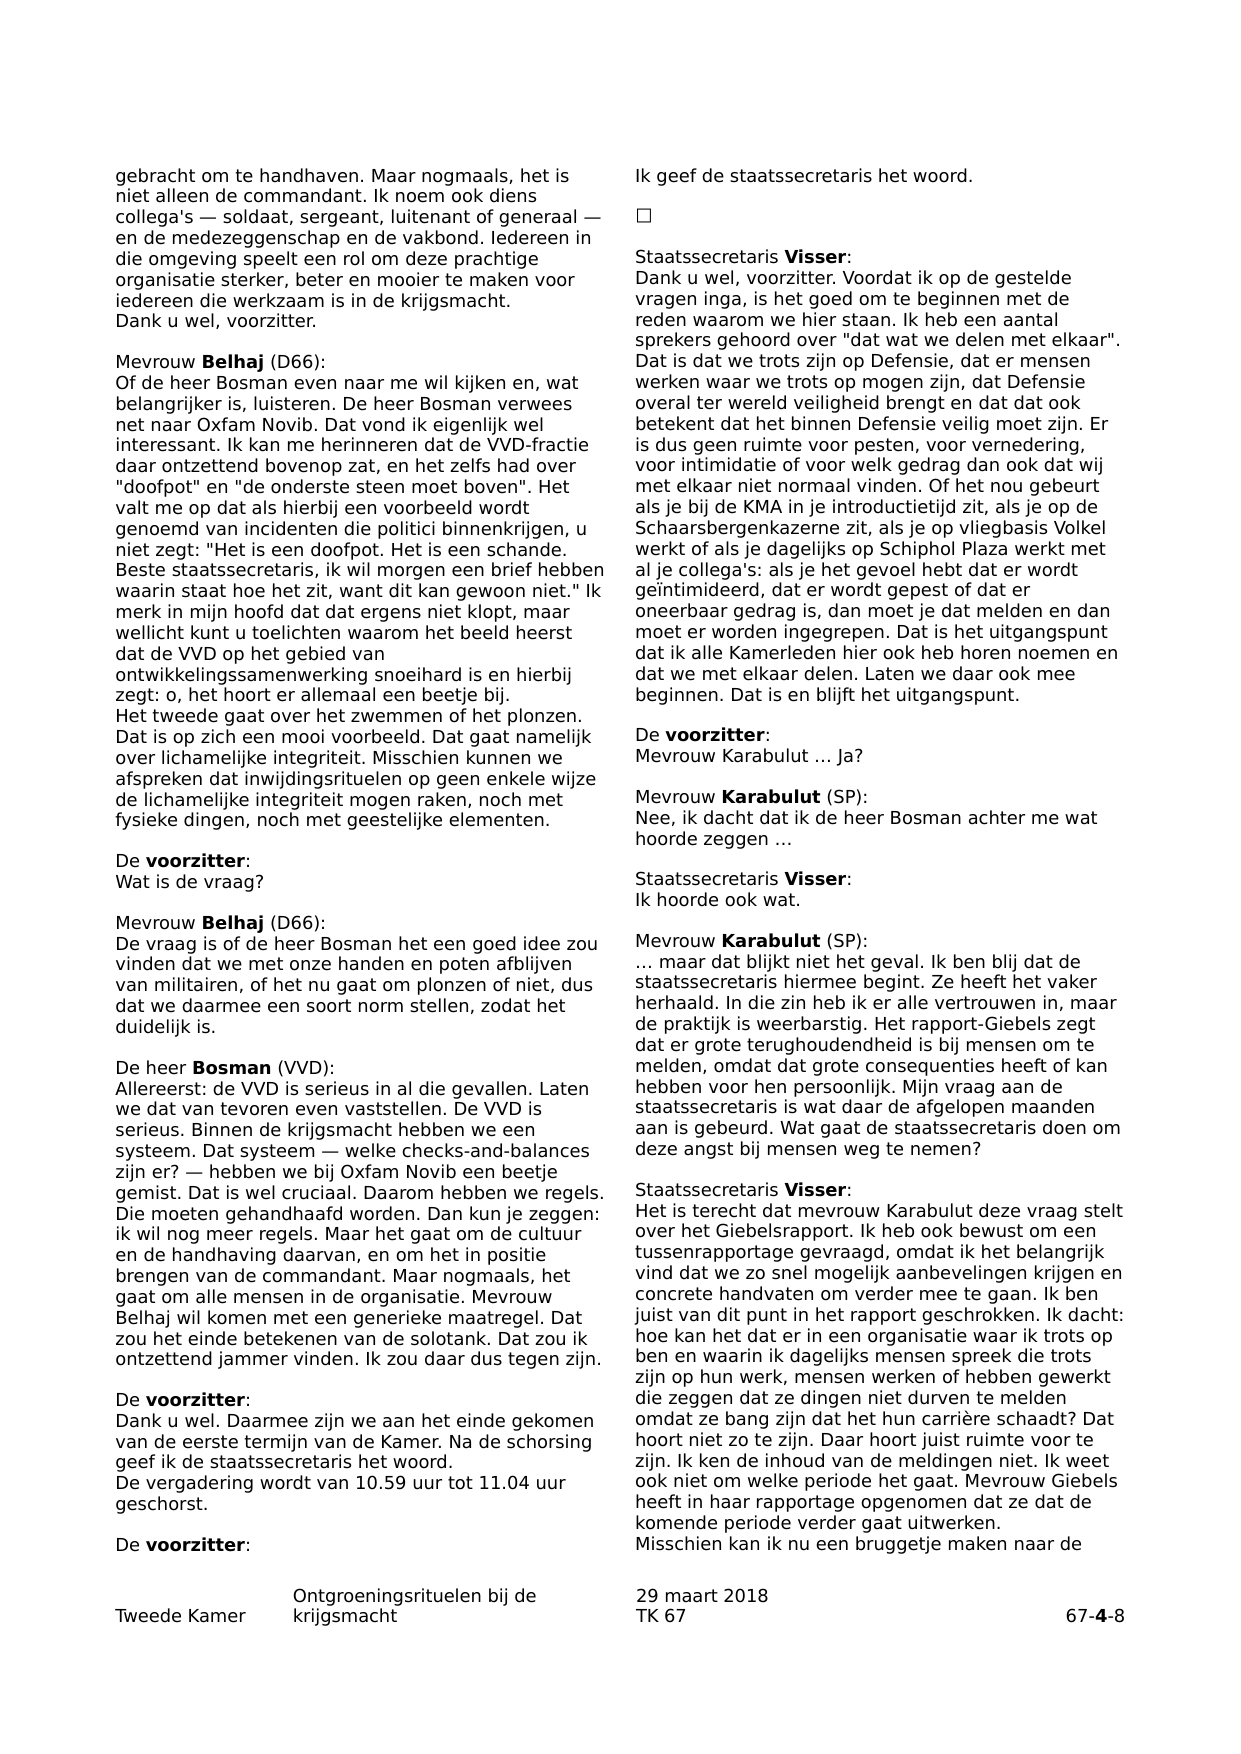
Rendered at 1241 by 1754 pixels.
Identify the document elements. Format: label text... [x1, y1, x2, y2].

text De vraag is of de heer Bosman het een goed idee zou vinden dat we met onze handen en poten afblijven van militairen, of het nu gaat om plonzen of niet, dus dat we daarmee een soort norm stellen, zodat het duidelijk is. [115, 933, 605, 1037]
text Staatssecretaris Visser: [635, 869, 1125, 890]
text Allereerst: de VVD is serieus in al die gevallen. Laten we dat van tevoren even vaststellen. De VVD is serieus. Binnen de krijgsmacht hebben we een systeem. Dat systeem — welke checks-and-balances zijn er? — hebben we bij Oxfam Novib een beetje gemist. Dat is wel cruciaal. Daarom hebben we regels. Die moeten gehandhaafd worden. Dan kun je zeggen: ik wil nog meer regels. Maar het gaat om de cultuur en de handhaving daarvan, en om het in positie brengen van de commandant. Maar nogmaals, het gaat om alle mensen in de organisatie. Mevrouw Belhaj wil komen met een generieke maatregel. Dat zou het einde betekenen van de solotank. Dat zou ik ontzettend jammer vinden. Ik zou daar dus tegen zijn. [115, 1078, 605, 1370]
text Staatssecretaris Visser: [635, 1180, 1125, 1200]
text Dank u wel. Daarmee zijn we aan het einde gekomen van de eerste termijn van de Kamer. Na de schorsing geef ik de staatssecretaris het woord. [115, 1411, 605, 1473]
text Mevrouw Karabulut (SP): [635, 787, 1125, 807]
text De voorzitter: [115, 1390, 605, 1411]
text Mevrouw Karabulut (SP): [635, 931, 1125, 951]
text Het tweede gaat over het zwemmen of het plonzen. Dat is op zich een mooi voorbeeld. Dat gaat namelijk over lichamelijke integriteit. Misschien kunnen we afspreken dat inwijdingsrituelen op geen enkele wijze de lichamelijke integriteit mogen raken, noch met fysieke dingen, noch met geestelijke elementen. [115, 706, 605, 831]
text De vergadering wordt van 10.59 uur tot 11.04 uur geschorst. [115, 1473, 605, 1515]
text Dank u wel, voorzitter. Voordat ik op de gestelde vragen inga, is het goed om te beginnen met de reden waarom we hier staan. Ik heb een aantal sprekers gehoord over "dat wat we delen met elkaar". Dat is dat we trots zijn op Defensie, dat er mensen werken waar we trots op mogen zijn, dat Defensie overal ter wereld veiligheid brengt en dat dat ook betekent dat het binnen Defensie veilig moet zijn. Er is dus geen ruimte voor pesten, voor vernedering, voor intimidatie of voor welk gedrag dan ook dat wij met elkaar niet normaal vinden. Of het nou gebeurt als je bij de KMA in je introductietijd zit, als je op de Schaarsbergenkazerne zit, als je op vliegbasis Volkel werkt of als je dagelijks op Schiphol Plaza werkt met al je collega's: als je het gevoel hebt dat er wordt geïntimideerd, dat er wordt gepest of dat er oneerbaar gedrag is, dan moet je dat melden en dan moet er worden ingegrepen. Dat is het uitgangspunt dat ik alle Kamerleden hier ook heb horen noemen en dat we met elkaar delen. Laten we daar ook mee beginnen. Dat is en blijft het uitgangspunt. [635, 268, 1125, 705]
text De voorzitter: [115, 851, 605, 872]
text Dank u wel, voorzitter. [115, 311, 605, 332]
text Misschien kan ik nu een bruggetje maken naar de [635, 1534, 1125, 1554]
text De heer Bosman (VVD): [115, 1057, 605, 1078]
text Of de heer Bosman even naar me wil kijken en, wat belangrijker is, luisteren. De heer Bosman verwees net naar Oxfam Novib. Dat vond ik eigenlijk wel interessant. Ik kan me herinneren dat de VVD-fractie daar ontzettend bovenop zat, en het zelfs had over "doofpot" en "de onderste steen moet boven". Het valt me op dat als hierbij een voorbeeld wordt genoemd van incidenten die politici binnenkrijgen, u niet zegt: "Het is een doofpot. Het is een schande. Beste staatssecretaris, ik wil morgen een brief hebben waarin staat hoe het zit, want dit kan gewoon niet." Ik merk in mijn hoofd dat dat ergens niet klopt, maar wellicht kunt u toelichten waarom het beeld heerst dat de VVD op het gebied van ontwikkelingssamenwerking snoeihard is en hierbij zegt: o, het hoort er allemaal een beetje bij. [115, 373, 605, 706]
text Ik hoorde ook wat. [635, 890, 1125, 911]
text Nee, ik dacht dat ik de heer Bosman achter me wat hoorde zeggen … [635, 807, 1125, 849]
text Mevrouw Belhaj (D66): [115, 913, 605, 933]
text Wat is de vraag? [115, 872, 605, 893]
text Ik geef de staatssecretaris het woord. [635, 165, 1125, 186]
text De voorzitter: [115, 1535, 605, 1556]
text Het is terecht dat mevrouw Karabulut deze vraag stelt over het Giebelsrapport. Ik heb ook bewust om een tussenrapportage gevraagd, omdat ik het belangrijk vind dat we zo snel mogelijk aanbevelingen krijgen en concrete handvaten om verder mee te gaan. Ik ben juist van dit punt in het rapport geschrokken. Ik dacht: hoe kan het dat er in een organisatie waar ik trots op ben en waarin ik dagelijks mensen spreek die trots zijn op hun werk, mensen werken of hebben gewerkt die zeggen dat ze dingen niet durven te melden omdat ze bang zijn dat het hun carrière schaadt? Dat hoort niet zo te zijn. Daar hoort juist ruimte voor te zijn. Ik ken de inhoud van de meldingen niet. Ik weet ook niet om welke periode het gaat. Mevrouw Giebels heeft in haar rapportage opgenomen dat ze dat de komende periode verder gaat uitwerken. [635, 1200, 1125, 1534]
text ⬜ [635, 206, 1125, 227]
text De voorzitter: [635, 725, 1125, 746]
text Mevrouw Karabulut … Ja? [635, 746, 1125, 767]
text gebracht om te handhaven. Maar nogmaals, het is niet alleen de commandant. Ik noem ook diens collega's — soldaat, sergeant, luitenant of generaal — en de medezeggenschap en de vakbond. Iedereen in die omgeving speelt een rol om deze prachtige organisatie sterker, beter en mooier te maken voor iedereen die werkzaam is in de krijgsmacht. [115, 165, 605, 311]
text Staatssecretaris Visser: [635, 247, 1125, 268]
text … maar dat blijkt niet het geval. Ik ben blij dat de staatssecretaris hiermee begint. Ze heeft het vaker herhaald. In die zin heb ik er alle vertrouwen in, maar de praktijk is weerbarstig. Het rapport-Giebels zegt dat er grote terughoudendheid is bij mensen om te melden, omdat dat grote consequenties heeft of kan hebben voor hen persoonlijk. Mijn vraag aan de staatssecretaris is wat daar de afgelopen maanden aan is gebeurd. Wat gaat de staatssecretaris doen om deze angst bij mensen weg te nemen? [635, 951, 1125, 1160]
text Mevrouw Belhaj (D66): [115, 352, 605, 373]
